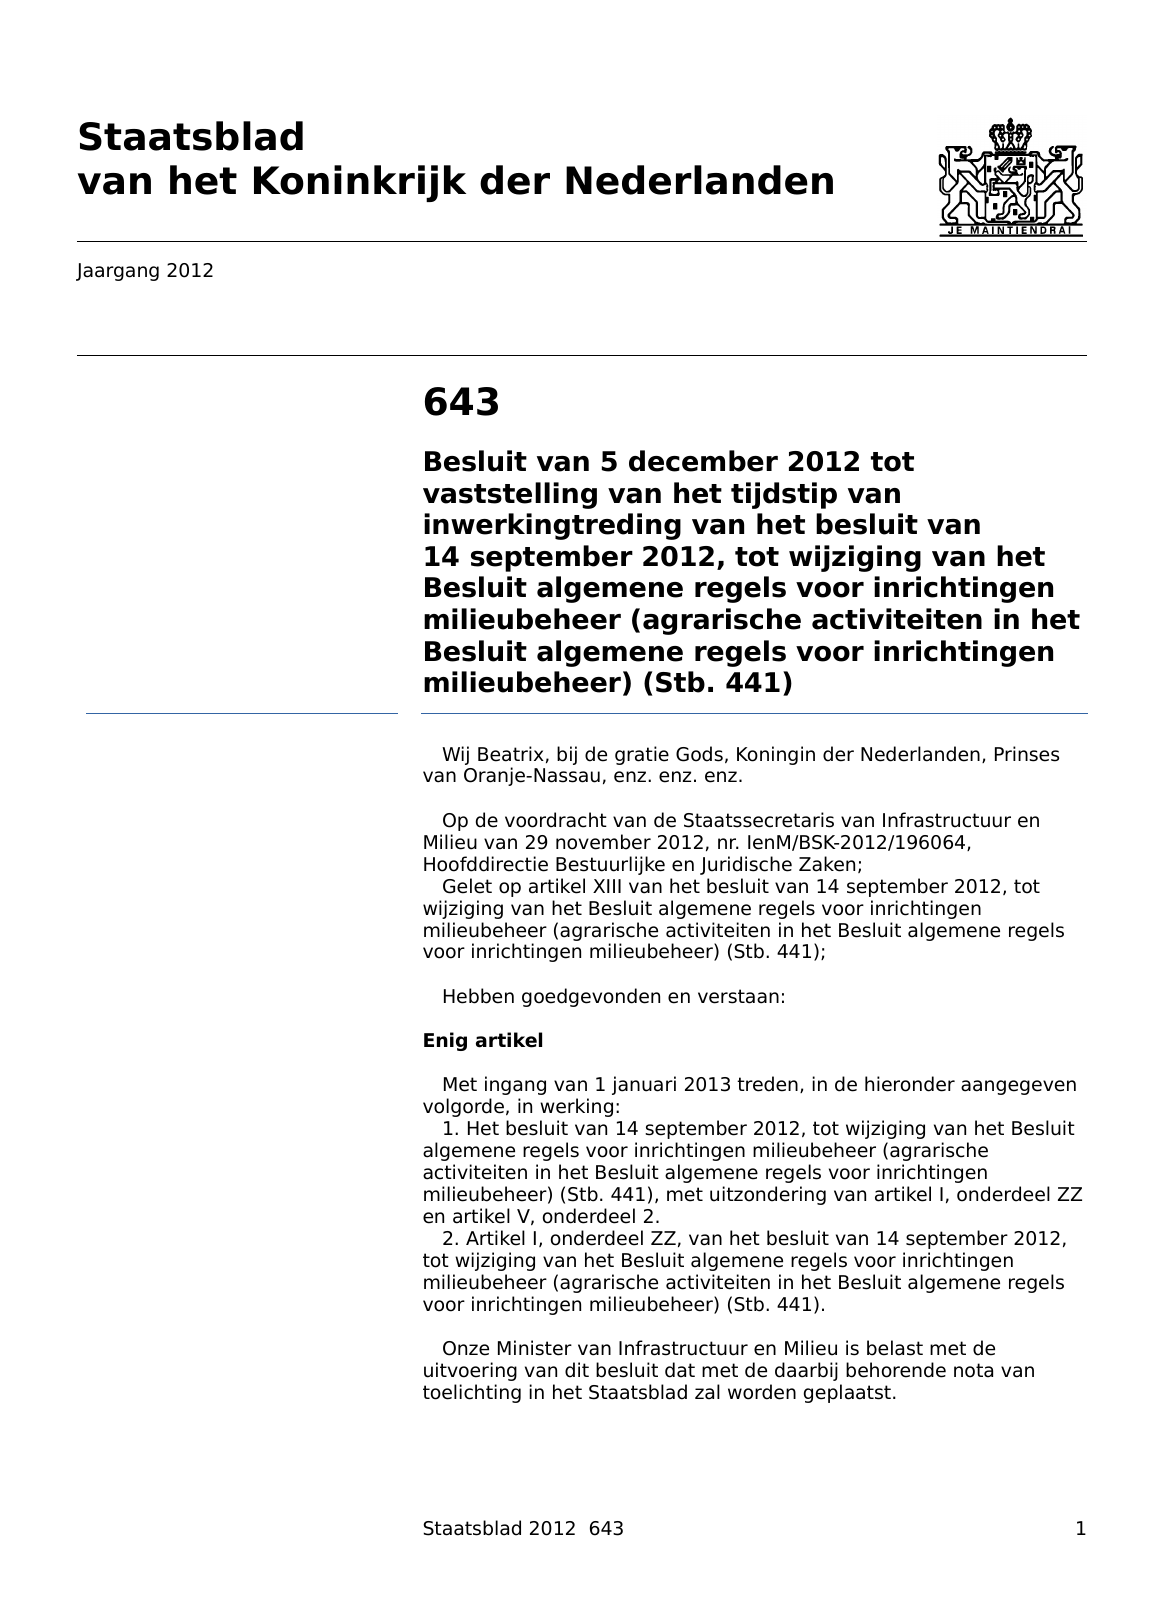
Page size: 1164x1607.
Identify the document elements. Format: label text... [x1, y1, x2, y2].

text Gelet op artikel XIII van het besluit van 14 september 2012, tot wijziging van het Besluit algemene regels voor inrichtingen milieubeheer (agrarische activiteiten in het Besluit algemene regels voor inrichtingen milieubeheer) (Stb. 441); [422, 876, 1087, 963]
subtitle Enig artikel [422, 1030, 1087, 1052]
text Wij Beatrix, bij de gratie Gods, Koningin der Nederlanden, Prinses van Oranje-Nassau, enz. enz. enz. [422, 743, 1087, 787]
text Hebben goedgevonden en verstaan: [422, 986, 1087, 1008]
text 2. Artikel I, onderdeel ZZ, van het besluit van 14 september 2012, tot wijziging van het Besluit algemene regels voor inrichtingen milieubeheer (agrarische activiteiten in het Besluit algemene regels voor inrichtingen milieubeheer) (Stb. 441). [422, 1228, 1087, 1316]
table_header Staatsblad van het Koninkrijk der Nederlanden [77, 100, 886, 241]
table_cell Jaargang 2012 [77, 242, 1087, 355]
text Besluit van 5 december 2012 tot vaststelling van het tijdstip van inwerkingtreding van het besluit van 14 september 2012, tot wijziging van het Besluit algemene regels voor inrichtingen milieubeheer (agrarische activiteiten in het Besluit algemene regels voor inrichtingen milieubeheer) (Stb. 441) [422, 447, 1087, 699]
text Met ingang van 1 januari 2013 treden, in de hieronder aangegeven volgorde, in werking: [422, 1074, 1087, 1118]
subtitle 643 [422, 381, 1087, 424]
picture [936, 115, 1087, 240]
table_header [886, 100, 1087, 241]
text 1. Het besluit van 14 september 2012, tot wijziging van het Besluit algemene regels voor inrichtingen milieubeheer (agrarische activiteiten in het Besluit algemene regels voor inrichtingen milieubeheer) (Stb. 441), met uitzondering van artikel I, onderdeel ZZ en artikel V, onderdeel 2. [422, 1118, 1087, 1228]
text Op de voordracht van de Staatssecretaris van Infrastructuur en Milieu van 29 november 2012, nr. IenM/BSK-2012/196064, Hoofddirectie Bestuurlijke en Juridische Zaken; [422, 809, 1087, 876]
text Onze Minister van Infrastructuur en Milieu is belast met de uitvoering van dit besluit dat met de daarbij behorende nota van toelichting in het Staatsblad zal worden geplaatst. [422, 1338, 1087, 1404]
